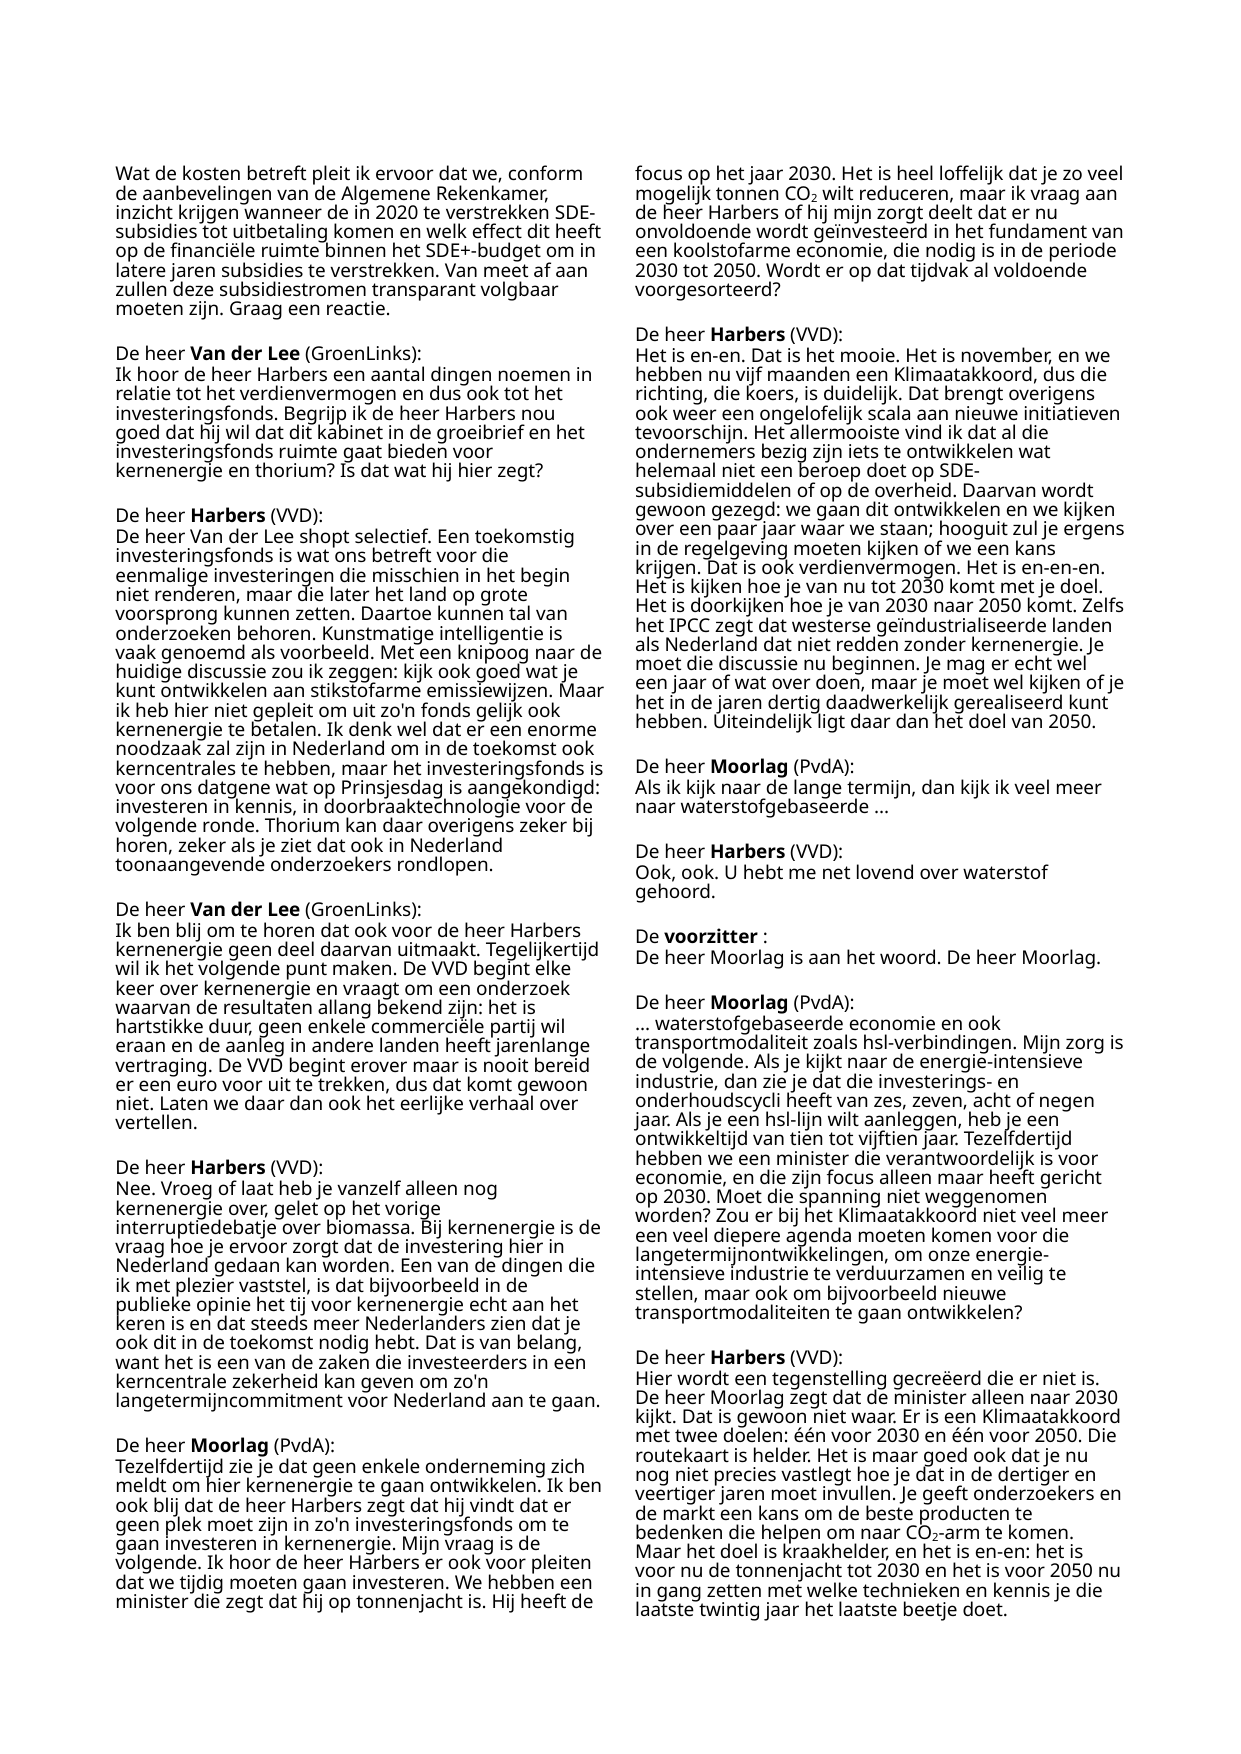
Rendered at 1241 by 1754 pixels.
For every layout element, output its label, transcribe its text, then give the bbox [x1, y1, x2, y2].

text Ik ben blij om te horen dat ook voor de heer Harbers kernenergie geen deel daarvan uitmaakt. Tegelijkertijd wil ik het volgende punt maken. De VVD begint elke keer over kernenergie en vraagt om een onderzoek waarvan de resultaten allang bekend zijn: het is hartstikke duur, geen enkele commerciële partij wil eraan en de aanleg in andere landen heeft jarenlange vertraging. De VVD begint erover maar is nooit bereid er een euro voor uit te trekken, dus dat komt gewoon niet. Laten we daar dan ook het eerlijke verhaal over vertellen. [115, 922, 605, 1134]
text De heer Van der Lee shopt selectief. Een toekomstig investeringsfonds is wat ons betreft voor die eenmalige investeringen die misschien in het begin niet renderen, maar die later het land op grote voorsprong kunnen zetten. Daartoe kunnen tal van onderzoeken behoren. Kunstmatige intelligentie is vaak genoemd als voorbeeld. Met een knipoog naar de huidige discussie zou ik zeggen: kijk ook goed wat je kunt ontwikkelen aan stikstofarme emissiewijzen. Maar ik heb hier niet gepleit om uit zo'n fonds gelijk ook kernenergie te betalen. Ik denk wel dat er een enorme noodzaak zal zijn in Nederland om in de toekomst ook kerncentrales te hebben, maar het investeringsfonds is voor ons datgene wat op Prinsjesdag is aangekondigd: investeren in kennis, in doorbraaktechnologie voor de volgende ronde. Thorium kan daar overigens zeker bij horen, zeker als je ziet dat ook in Nederland toonaangevende onderzoekers rondlopen. [115, 528, 605, 875]
text De heer Moorlag (PvdA): [635, 989, 1125, 1015]
text Het is en-en. Dat is het mooie. Het is november, en we hebben nu vijf maanden een Klimaatakkoord, dus die richting, die koers, is duidelijk. Dat brengt overigens ook weer een ongelofelijk scala aan nieuwe initiatieven tevoorschijn. Het allermooiste vind ik dat al die ondernemers bezig zijn iets te ontwikkelen wat helemaal niet een beroep doet op SDE-subsidiemiddelen of op de overheid. Daarvan wordt gewoon gezegd: we gaan dit ontwikkelen en we kijken over een paar jaar waar we staan; hooguit zul je ergens in de regelgeving moeten kijken of we een kans krijgen. Dat is ook verdienvermogen. Het is en-en-en. Het is kijken hoe je van nu tot 2030 komt met je doel. Het is doorkijken hoe je van 2030 naar 2050 komt. Zelfs het IPCC zegt dat westerse geïndustrialiseerde landen als Nederland dat niet redden zonder kernenergie. Je moet die discussie nu beginnen. Je mag er echt wel een jaar of wat over doen, maar je moet wel kijken of je het in de jaren dertig daadwerkelijk gerealiseerd kunt hebben. Uiteindelijk ligt daar dan het doel van 2050. [635, 347, 1125, 732]
text Ik hoor de heer Harbers een aantal dingen noemen in relatie tot het verdienvermogen en dus ook tot het investeringsfonds. Begrijp ik de heer Harbers nou goed dat hij wil dat dit kabinet in de groeibrief en het investeringsfonds ruimte gaat bieden voor kernenergie en thorium? Is dat wat hij hier zegt? [115, 366, 605, 482]
text Hier wordt een tegenstelling gecreëerd die er niet is. De heer Moorlag zegt dat de minister alleen naar 2030 kijkt. Dat is gewoon niet waar. Er is een Klimaatakkoord met twee doelen: één voor 2030 en één voor 2050. Die routekaart is helder. Het is maar goed ook dat je nu nog niet precies vastlegt hoe je dat in de dertiger en veertiger jaren moet invullen. Je geeft onderzoekers en de markt een kans om de beste producten te bedenken die helpen om naar CO2-arm te komen. Maar het doel is kraakhelder, en het is en-en: het is voor nu de tonnenjacht tot 2030 en het is voor 2050 nu in gang zetten met welke technieken en kennis je die laatste twintig jaar het laatste beetje doet. [635, 1370, 1125, 1620]
text Als ik kijk naar de lange termijn, dan kijk ik veel meer naar waterstofgebaseerde ... [635, 779, 1125, 817]
text De heer Van der Lee (GroenLinks): [115, 896, 605, 922]
text ... waterstofgebaseerde economie en ook transportmodaliteit zoals hsl-verbindingen. Mijn zorg is de volgende. Als je kijkt naar de energie-intensieve industrie, dan zie je dat die investerings- en onderhoudscycli heeft van zes, zeven, acht of negen jaar. Als je een hsl-lijn wilt aanleggen, heb je een ontwikkeltijd van tien tot vijftien jaar. Tezelfdertijd hebben we een minister die verantwoordelijk is voor economie, en die zijn focus alleen maar heeft gericht op 2030. Moet die spanning niet weggenomen worden? Zou er bij het Klimaatakkoord niet veel meer een veel diepere agenda moeten komen voor die langetermijnontwikkelingen, om onze energie-intensieve industrie te verduurzamen en veilig te stellen, maar ook om bijvoorbeeld nieuwe transportmodaliteiten te gaan ontwikkelen? [635, 1015, 1125, 1323]
text Tezelfdertijd zie je dat geen enkele onderneming zich meldt om hier kernenergie te gaan ontwikkelen. Ik ben ook blij dat de heer Harbers zegt dat hij vindt dat er geen plek moet zijn in zo'n investeringsfonds om te gaan investeren in kernenergie. Mijn vraag is de volgende. Ik hoor de heer Harbers er ook voor pleiten dat we tijdig moeten gaan investeren. We hebben een minister die zegt dat hij op tonnenjacht is. Hij heeft de [115, 1458, 605, 1612]
text De heer Harbers (VVD): [635, 321, 1125, 347]
text focus op het jaar 2030. Het is heel loffelijk dat je zo veel mogelijk tonnen CO2 wilt reduceren, maar ik vraag aan de heer Harbers of hij mijn zorgt deelt dat er nu onvoldoende wordt geïnvesteerd in het fundament van een koolstofarme economie, die nodig is in de periode 2030 tot 2050. Wordt er op dat tijdvak al voldoende voorgesorteerd? [635, 165, 1125, 300]
text Nee. Vroeg of laat heb je vanzelf alleen nog kernenergie over, gelet op het vorige interruptiedebatje over biomassa. Bij kernenergie is de vraag hoe je ervoor zorgt dat de investering hier in Nederland gedaan kan worden. Een van de dingen die ik met plezier vaststel, is dat bijvoorbeeld in de publieke opinie het tij voor kernenergie echt aan het keren is en dat steeds meer Nederlanders zien dat je ook dit in de toekomst nodig hebt. Dat is van belang, want het is een van de zaken die investeerders in een kerncentrale zekerheid kan geven om zo'n langetermijncommitment voor Nederland aan te gaan. [115, 1180, 605, 1411]
text Wat de kosten betreft pleit ik ervoor dat we, conform de aanbevelingen van de Algemene Rekenkamer, inzicht krijgen wanneer de in 2020 te verstrekken SDE-subsidies tot uitbetaling komen en welk effect dit heeft op de financiële ruimte binnen het SDE+-budget om in latere jaren subsidies te verstrekken. Van meet af aan zullen deze subsidiestromen transparant volgbaar moeten zijn. Graag een reactie. [115, 165, 605, 319]
text Ook, ook. U hebt me net lovend over waterstof gehoord. [635, 864, 1125, 902]
text De voorzitter : [635, 923, 1125, 949]
text De heer Harbers (VVD): [115, 1154, 605, 1180]
text De heer Moorlag (PvdA): [635, 753, 1125, 779]
text De heer Harbers (VVD): [635, 1344, 1125, 1370]
text De heer Van der Lee (GroenLinks): [115, 340, 605, 366]
text De heer Moorlag (PvdA): [115, 1432, 605, 1458]
text De heer Moorlag is aan het woord. De heer Moorlag. [635, 949, 1125, 968]
text De heer Harbers (VVD): [635, 838, 1125, 864]
text De heer Harbers (VVD): [115, 502, 605, 528]
